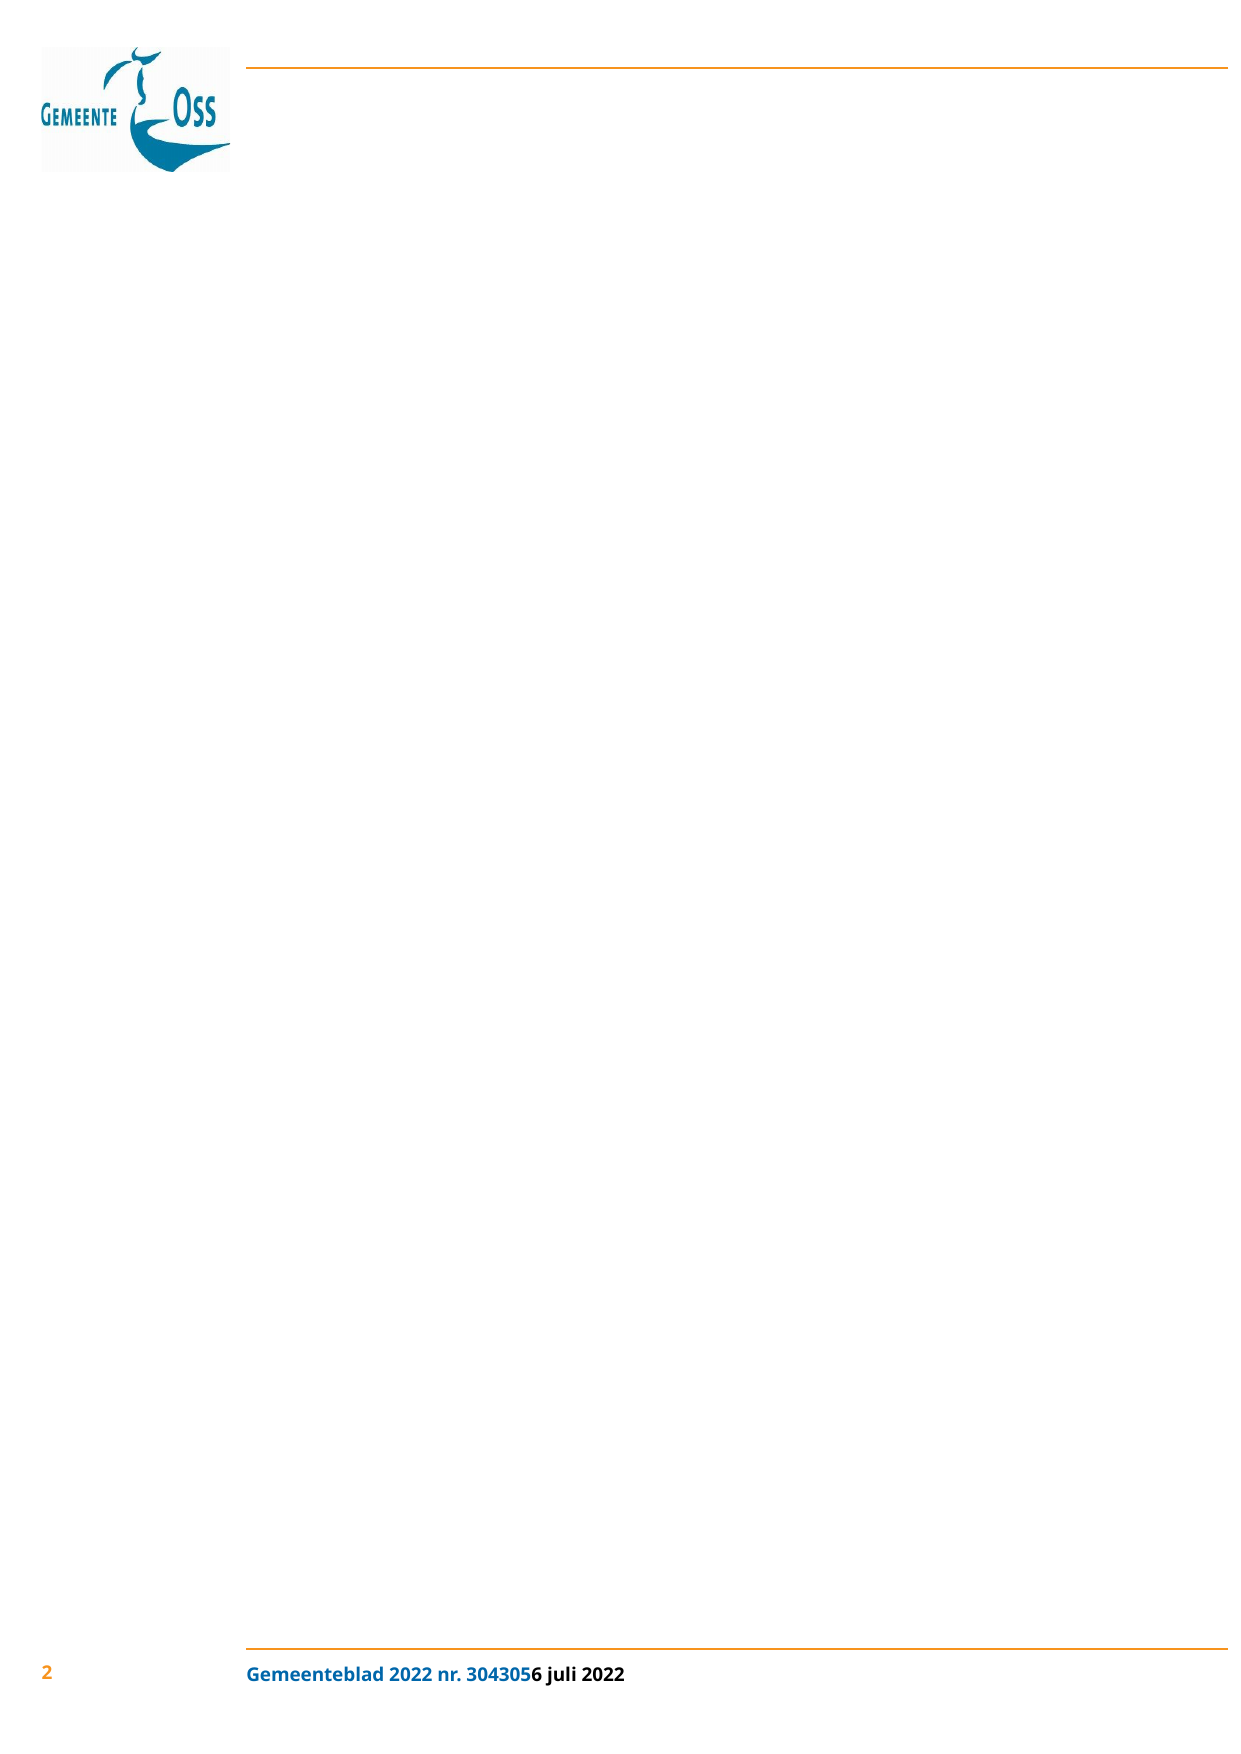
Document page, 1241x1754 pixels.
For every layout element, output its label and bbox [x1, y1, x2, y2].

picture [41, 47, 231, 172]
